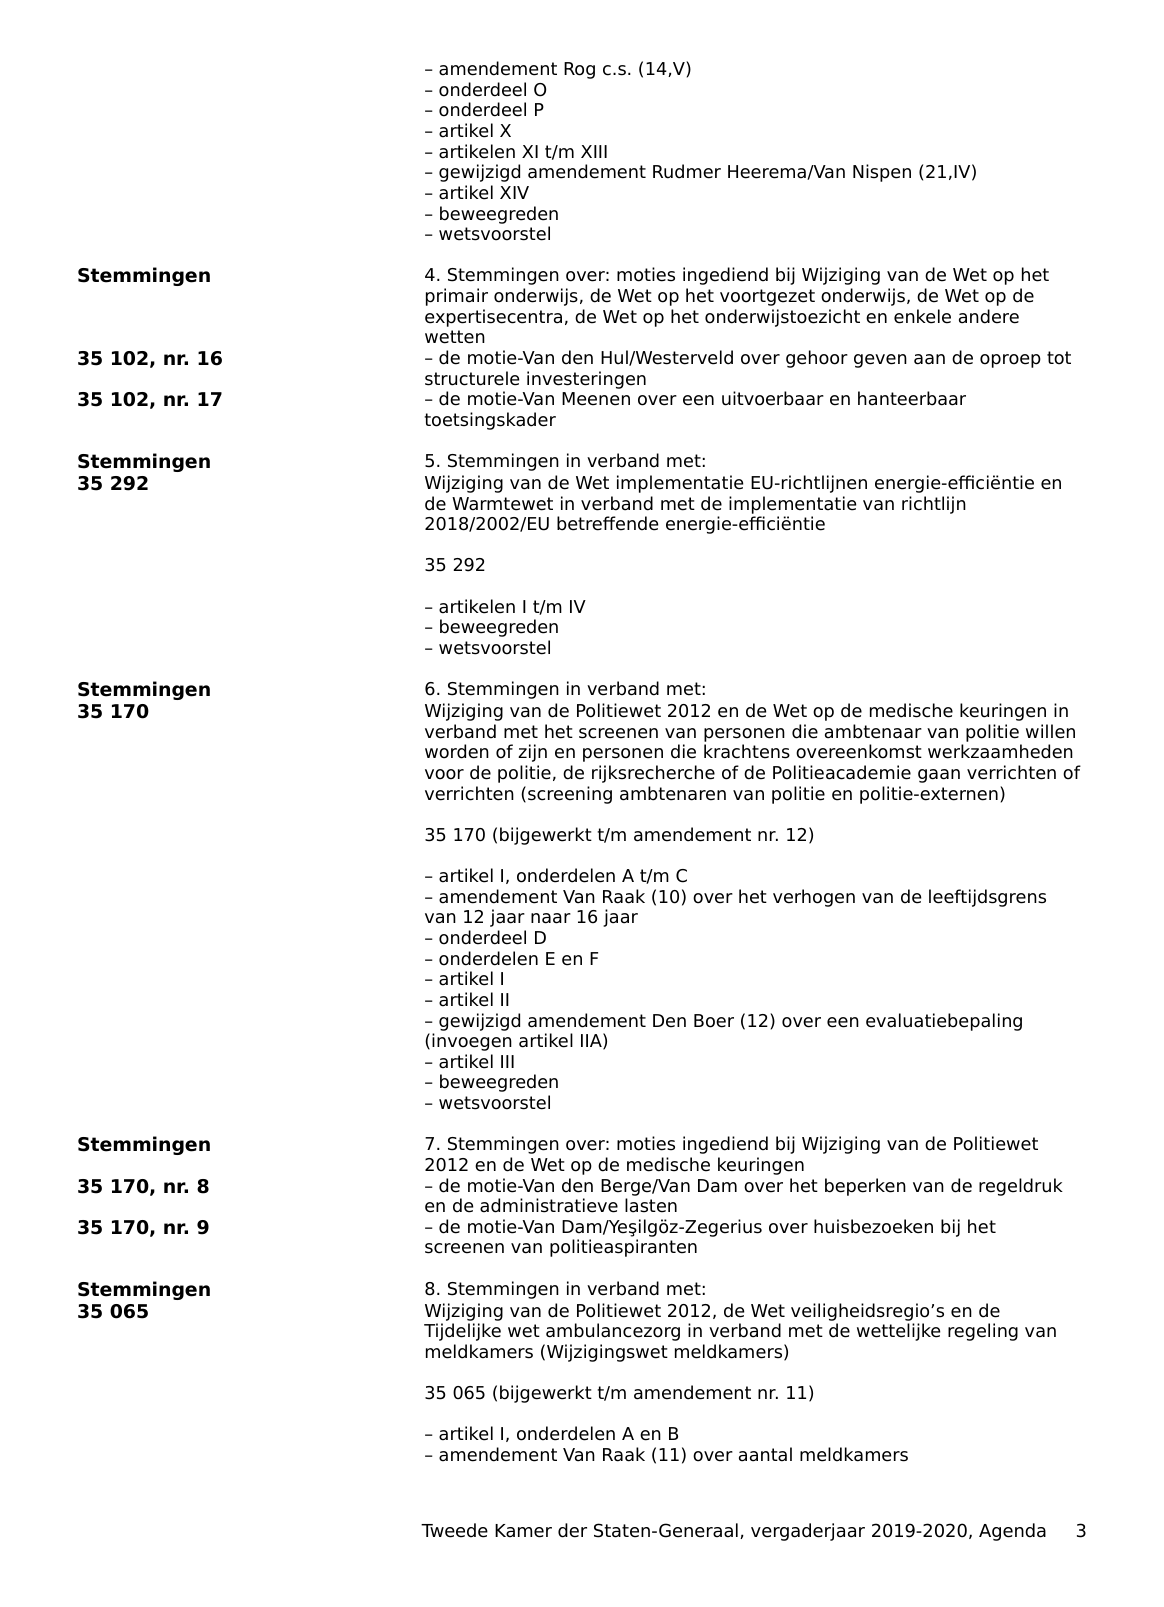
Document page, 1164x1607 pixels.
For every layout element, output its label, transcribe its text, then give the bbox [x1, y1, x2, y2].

table_cell [401, 473, 418, 535]
table_cell – onderdelen E en F [418, 949, 1087, 969]
table_cell – onderdeel O [418, 80, 1087, 100]
table_cell Wijziging van de Wet implementatie EU-richtlijnen energie-efficiëntie en de Warmtewet in verband met de implementatie van richtlijn 2018/2002/EU betreffende energie-efficiëntie [418, 473, 1087, 535]
table_cell [77, 804, 401, 825]
table_cell [418, 1258, 1087, 1279]
table_cell [77, 1052, 401, 1072]
table_cell [401, 142, 418, 162]
table_cell [401, 1363, 418, 1383]
table_cell [401, 846, 418, 866]
table_cell [401, 1073, 418, 1093]
table_cell [401, 1301, 418, 1362]
table_cell [77, 204, 401, 224]
table_cell 35 170 (bijgewerkt t/m amendement nr. 12) [418, 825, 1087, 846]
table_cell – beweegreden [418, 1073, 1087, 1093]
table_cell [401, 825, 418, 846]
table_cell – artikel XIV [418, 183, 1087, 203]
table_cell [401, 265, 418, 348]
table_cell [401, 1114, 418, 1134]
table_cell [77, 846, 401, 866]
table_cell [77, 1363, 401, 1383]
table_cell – artikel I, onderdelen A t/m C [418, 866, 1087, 887]
table_cell [401, 535, 418, 555]
table_cell [401, 348, 418, 389]
table_cell [77, 1093, 401, 1114]
table_cell [418, 1114, 1087, 1134]
table_cell [77, 121, 401, 142]
table_cell [77, 990, 401, 1011]
table_cell [77, 1424, 401, 1445]
table_cell – artikel I, onderdelen A en B [418, 1424, 1087, 1445]
table_cell – wetsvoorstel [418, 638, 1087, 658]
table_cell – amendement Van Raak (10) over het verhogen van de leeftijdsgrens van 12 jaar naar 16 jaar [418, 887, 1087, 928]
table_cell Stemmingen [77, 1279, 401, 1301]
table_cell [77, 100, 401, 121]
table_cell [401, 1279, 418, 1301]
table_cell [401, 1383, 418, 1404]
table_cell [418, 1363, 1087, 1383]
table_cell 35 065 [77, 1301, 401, 1362]
table_cell – artikelen I t/m IV [418, 597, 1087, 617]
table_cell 35 065 (bijgewerkt t/m amendement nr. 11) [418, 1383, 1087, 1404]
table_cell [418, 846, 1087, 866]
table_cell [401, 162, 418, 183]
table_cell [77, 80, 401, 100]
table_cell [401, 1258, 418, 1279]
table_cell Stemmingen [77, 679, 401, 701]
table_cell – artikel III [418, 1052, 1087, 1072]
table_cell 35 170, nr. 8 [77, 1176, 401, 1217]
table_cell 35 170 [77, 701, 401, 804]
table_cell [401, 969, 418, 990]
table_cell [77, 659, 401, 679]
table_cell [401, 121, 418, 142]
table_cell [77, 866, 401, 887]
table_cell [77, 1011, 401, 1052]
table_cell [418, 245, 1087, 265]
table_cell [401, 597, 418, 617]
table_cell – de motie-Van den Hul/Westerveld over gehoor geven aan de oproep tot structurele investeringen [418, 348, 1087, 389]
table_cell [77, 1404, 401, 1424]
table_cell [77, 245, 401, 265]
table_cell [401, 866, 418, 887]
table_cell 35 292 [418, 555, 1087, 576]
table_cell [401, 576, 418, 597]
table_cell [418, 659, 1087, 679]
table_cell [401, 679, 418, 701]
table_cell [401, 389, 418, 430]
table_cell [77, 1073, 401, 1093]
table_cell 7. Stemmingen over: moties ingediend bij Wijziging van de Politiewet 2012 en de Wet op de medische keuringen [418, 1134, 1087, 1176]
table_cell Stemmingen [77, 1134, 401, 1176]
table_cell [418, 804, 1087, 825]
table_cell [401, 1445, 418, 1466]
table_cell 6. Stemmingen in verband met: [418, 679, 1087, 701]
table_cell Stemmingen [77, 265, 401, 348]
table_cell [401, 1093, 418, 1114]
table_cell [77, 949, 401, 969]
table_cell [401, 245, 418, 265]
table_cell – artikel I [418, 969, 1087, 990]
table_cell [77, 183, 401, 203]
table_cell [77, 1383, 401, 1404]
table_cell [77, 969, 401, 990]
table_cell – beweegreden [418, 617, 1087, 638]
table_cell [77, 1445, 401, 1466]
table_cell 35 102, nr. 16 [77, 348, 401, 389]
table_cell [418, 1404, 1087, 1424]
table_cell 8. Stemmingen in verband met: [418, 1279, 1087, 1301]
table_cell [401, 100, 418, 121]
table_cell [401, 555, 418, 576]
table_cell [77, 887, 401, 928]
table_cell – onderdeel P [418, 100, 1087, 121]
table_cell [401, 1134, 418, 1176]
table_cell [401, 80, 418, 100]
table_cell – wetsvoorstel [418, 224, 1087, 245]
table_cell [77, 597, 401, 617]
table_cell [401, 451, 418, 473]
table_cell [77, 638, 401, 658]
table_cell 5. Stemmingen in verband met: [418, 451, 1087, 473]
table_cell – de motie-Van den Berge/Van Dam over het beperken van de regeldruk en de administratieve lasten [418, 1176, 1087, 1217]
table_cell [401, 659, 418, 679]
table_cell 35 102, nr. 17 [77, 389, 401, 430]
table_cell [77, 825, 401, 846]
table_cell [418, 535, 1087, 555]
table_cell 35 292 [77, 473, 401, 535]
table_cell [401, 1176, 418, 1217]
table_cell [401, 1011, 418, 1052]
table_cell [77, 928, 401, 949]
table_cell – artikelen XI t/m XIII [418, 142, 1087, 162]
table_cell – wetsvoorstel [418, 1093, 1087, 1114]
table_cell – gewijzigd amendement Rudmer Heerema/Van Nispen (21,IV) [418, 162, 1087, 183]
table_cell [77, 142, 401, 162]
table_cell 35 170, nr. 9 [77, 1217, 401, 1258]
table_cell [401, 701, 418, 804]
table_cell – amendement Rog c.s. (14,V) [418, 59, 1087, 80]
table_cell [77, 576, 401, 597]
table_cell [77, 1258, 401, 1279]
table_cell [418, 430, 1087, 451]
table_cell [401, 224, 418, 245]
table_cell Stemmingen [77, 451, 401, 473]
table_cell [77, 617, 401, 638]
table_cell [401, 928, 418, 949]
table_cell [401, 1052, 418, 1072]
table_cell – artikel X [418, 121, 1087, 142]
table_cell – beweegreden [418, 204, 1087, 224]
table_cell [77, 430, 401, 451]
table_cell [401, 1424, 418, 1445]
table_cell – onderdeel D [418, 928, 1087, 949]
table_cell [401, 804, 418, 825]
table_cell – artikel II [418, 990, 1087, 1011]
table_cell [77, 1114, 401, 1134]
table_cell [77, 535, 401, 555]
table_cell 4. Stemmingen over: moties ingediend bij Wijziging van de Wet op het primair onderwijs, de Wet op het voortgezet onderwijs, de Wet op de expertisecentra, de Wet op het onderwijstoezicht en enkele andere wetten [418, 265, 1087, 348]
table_cell [77, 224, 401, 245]
table_cell [401, 1217, 418, 1258]
table_cell [401, 204, 418, 224]
table_cell [77, 162, 401, 183]
table_cell [401, 1404, 418, 1424]
table_cell – amendement Van Raak (11) over aantal meldkamers [418, 1445, 1087, 1466]
table_cell [401, 617, 418, 638]
table_cell – de motie-Van Dam/Yeşilgöz-Zegerius over huisbezoeken bij het screenen van politieaspiranten [418, 1217, 1087, 1258]
table_cell [401, 887, 418, 928]
table_cell [401, 990, 418, 1011]
table_cell [401, 430, 418, 451]
table_cell – gewijzigd amendement Den Boer (12) over een evaluatiebepaling (invoegen artikel IIA) [418, 1011, 1087, 1052]
table_cell [401, 949, 418, 969]
table_cell [401, 183, 418, 203]
table_cell [401, 59, 418, 80]
table_cell [418, 576, 1087, 597]
table_cell – de motie-Van Meenen over een uitvoerbaar en hanteerbaar toetsingskader [418, 389, 1087, 430]
table_cell [401, 638, 418, 658]
table_cell [77, 555, 401, 576]
table_cell Wijziging van de Politiewet 2012 en de Wet op de medische keuringen in verband met het screenen van personen die ambtenaar van politie willen worden of zijn en personen die krachtens overeenkomst werkzaamheden voor de politie, de rijksrecherche of de Politieacademie gaan verrichten of verrichten (screening ambtenaren van politie en politie-externen) [418, 701, 1087, 804]
table_cell Wijziging van de Politiewet 2012, de Wet veiligheidsregio’s en de Tijdelijke wet ambulancezorg in verband met de wettelijke regeling van meldkamers (Wijzigingswet meldkamers) [418, 1301, 1087, 1362]
table_cell [77, 59, 401, 80]
